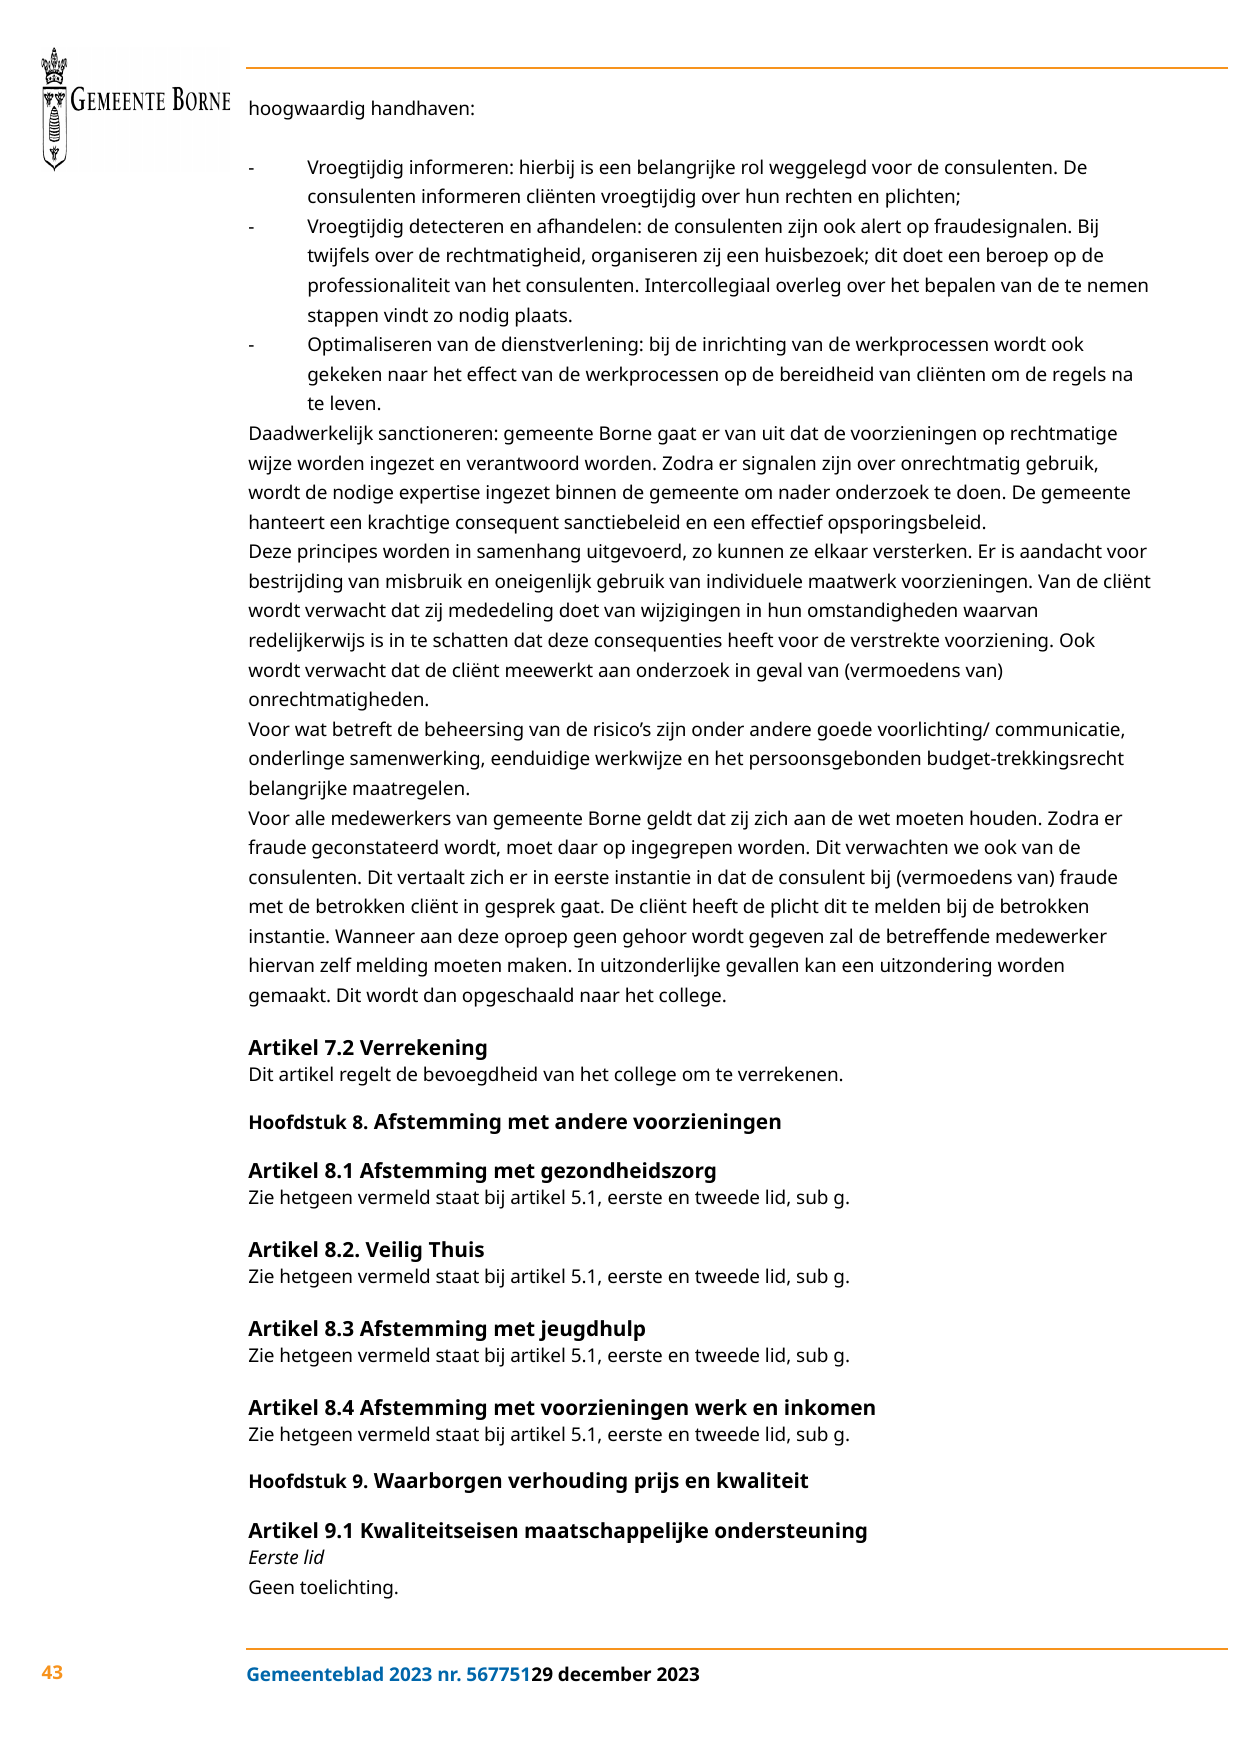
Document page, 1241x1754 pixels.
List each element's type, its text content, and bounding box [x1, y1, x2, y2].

text Zie hetgeen vermeld staat bij artikel 5.1, eerste en tweede lid, sub g. [248, 1263, 1152, 1289]
text Artikel 7.2 Verrekening [248, 1033, 1152, 1061]
picture [41, 47, 231, 172]
text Deze principes worden in samenhang uitgevoerd, zo kunnen ze elkaar versterken. Er is aandacht voor bestrijding van misbruik en oneigenlijk gebruik van individuele maatwerk voorzieningen. Van de cliënt wordt verwacht dat zij mededeling doet van wijzigingen in hun omstandigheden waarvan redelijkerwijs is in te schatten dat deze consequenties heeft voor de verstrekte voorziening. Ook wordt verwacht dat de cliënt meewerkt aan onderzoek in geval van (vermoedens van) onrechtmatigheden. [248, 538, 1152, 712]
text Artikel 8.4 Afstemming met voorzieningen werk en inkomen [248, 1393, 1152, 1421]
text Zie hetgeen vermeld staat bij artikel 5.1, eerste en tweede lid, sub g. [248, 1421, 1152, 1447]
text Zie hetgeen vermeld staat bij artikel 5.1, eerste en tweede lid, sub g. [248, 1342, 1152, 1368]
list Vroegtijdig informeren: hierbij is een belangrijke rol weggelegd voor de consulenten. De consulenten informeren cliënten vroegtijdig over hun rechten en plichten; [248, 154, 1152, 209]
text Artikel 8.3 Afstemming met jeugdhulp [248, 1314, 1152, 1342]
text hoogwaardig handhaven: [248, 95, 1152, 121]
text Artikel 9.1 Kwaliteitseisen maatschappelijke ondersteuning [248, 1516, 1152, 1544]
text Daadwerkelijk sanctioneren: gemeente Borne gaat er van uit dat de voorzieningen op rechtmatige wijze worden ingezet en verantwoord worden. Zodra er signalen zijn over onrechtmatig gebruik, wordt de nodige expertise ingezet binnen de gemeente om nader onderzoek te doen. De gemeente hanteert een krachtige consequent sanctiebeleid en een effectief opsporingsbeleid. [248, 420, 1152, 535]
list Optimaliseren van de dienstverlening: bij de inrichting van de werkprocessen wordt ook gekeken naar het effect van de werkprocessen op de bereidheid van cliënten om de regels na te leven. [248, 331, 1152, 416]
text Eerste lid [248, 1544, 1152, 1570]
text Voor wat betreft de beheersing van de risico’s zijn onder andere goede voorlichting/ communicatie, onderlinge samenwerking, eenduidige werkwijze en het persoonsgebonden budget-trekkingsrecht belangrijke maatregelen. [248, 716, 1152, 801]
text Artikel 8.1 Afstemming met gezondheidszorg [248, 1156, 1152, 1184]
text Voor alle medewerkers van gemeente Borne geldt dat zij zich aan de wet moeten houden. Zodra er fraude geconstateerd wordt, moet daar op ingegrepen worden. Dit verwachten we ook van de consulenten. Dit vertaalt zich er in eerste instantie in dat de consulent bij (vermoedens van) fraude met de betrokken cliënt in gesprek gaat. De cliënt heeft de plicht dit te melden bij de betrokken instantie. Wanneer aan deze oproep geen gehoor wordt gegeven zal de betreffende medewerker hiervan zelf melding moeten maken. In uitzonderlijke gevallen kan een uitzondering worden gemaakt. Dit wordt dan opgeschaald naar het college. [248, 805, 1152, 1008]
text Zie hetgeen vermeld staat bij artikel 5.1, eerste en tweede lid, sub g. [248, 1184, 1152, 1210]
text Artikel 8.2. Veilig Thuis [248, 1235, 1152, 1263]
text Dit artikel regelt de bevoegdheid van het college om te verrekenen. [248, 1061, 1152, 1087]
text Geen toelichting. [248, 1574, 1152, 1600]
text Hoofdstuk 9. Waarborgen verhouding prijs en kwaliteit [248, 1467, 1152, 1495]
list Vroegtijdig detecteren en afhandelen: de consulenten zijn ook alert op fraudesignalen. Bij twijfels over de rechtmatigheid, organiseren zij een huisbezoek; dit doet een beroep op de professionaliteit van het consulenten. Intercollegiaal overleg over het bepalen van de te nemen stappen vindt zo nodig plaats. [248, 213, 1152, 328]
text Hoofdstuk 8. Afstemming met andere voorzieningen [248, 1107, 1152, 1135]
